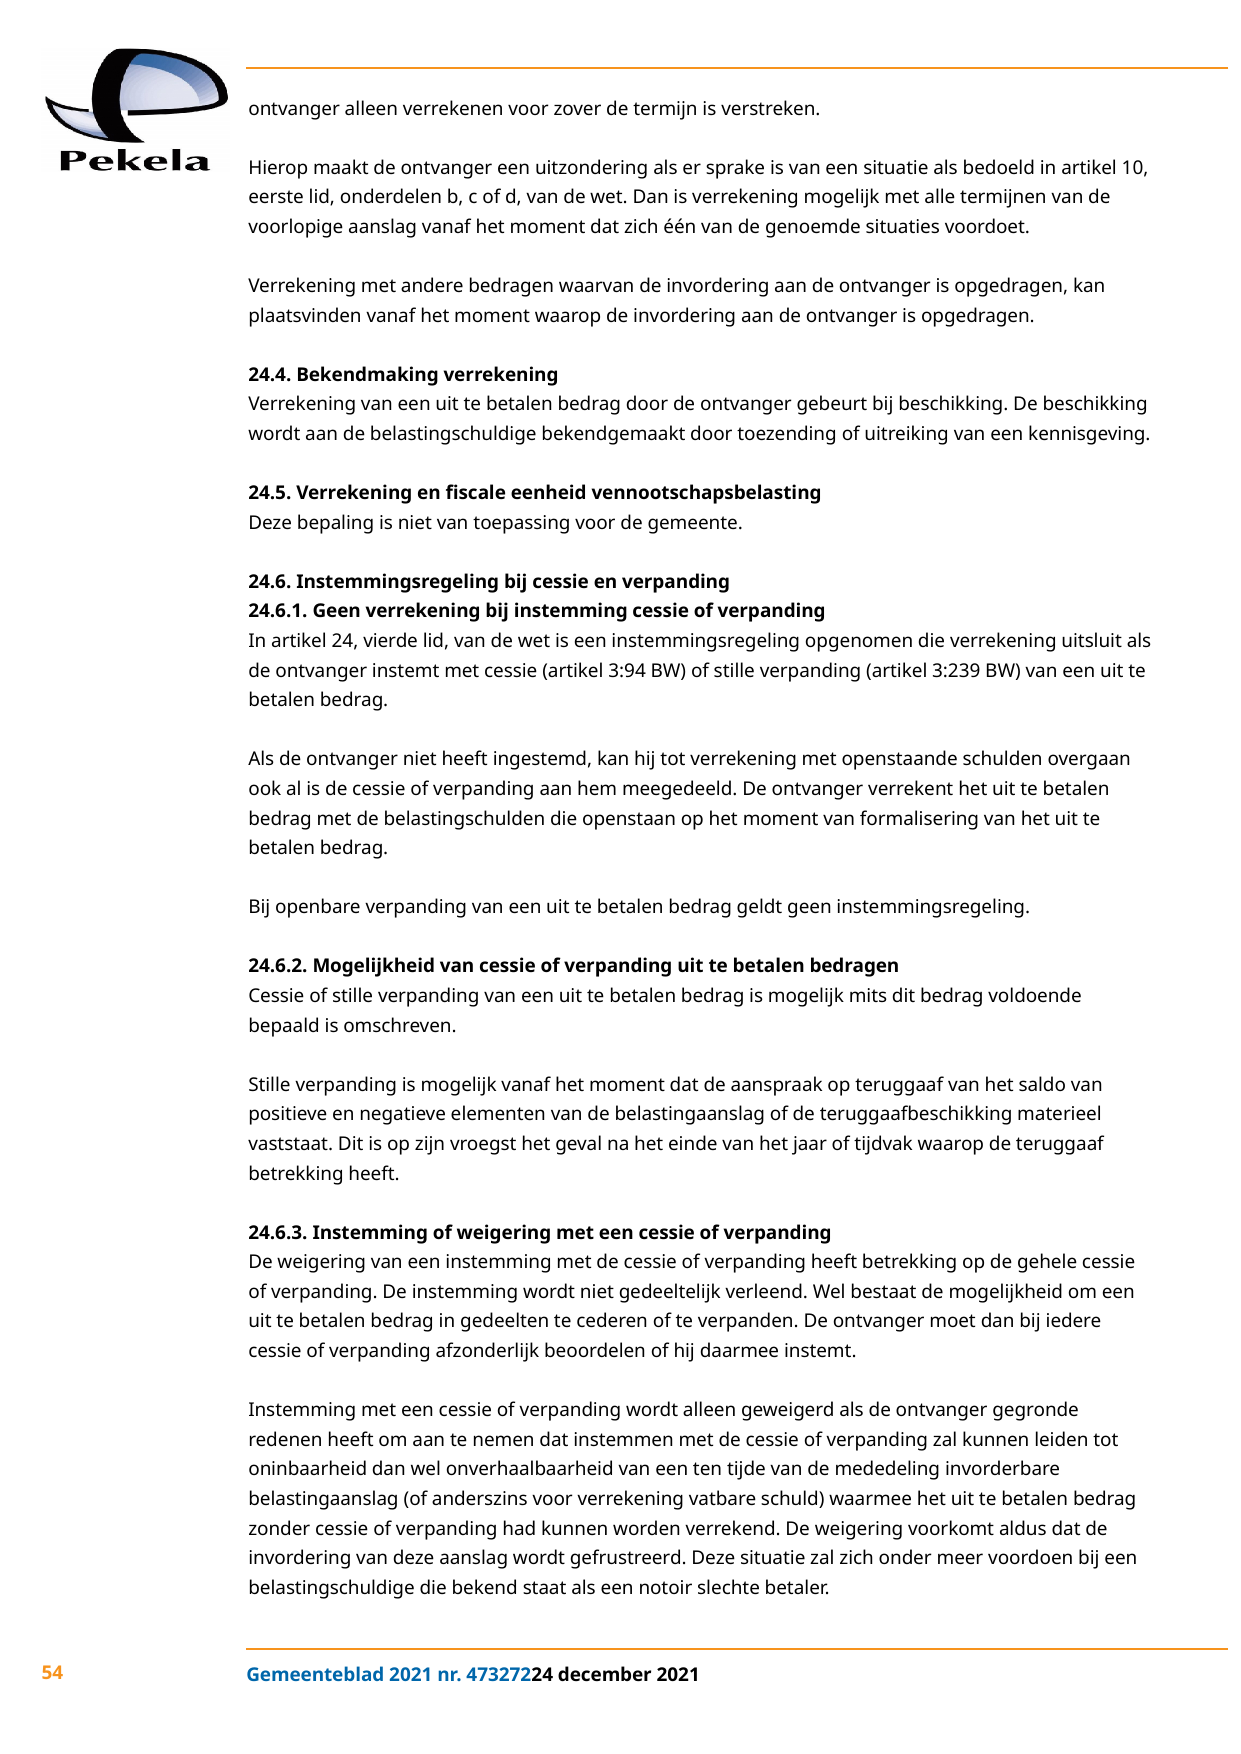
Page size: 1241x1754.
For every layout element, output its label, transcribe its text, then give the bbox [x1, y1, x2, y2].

text ontvanger alleen verrekenen voor zover de termijn is verstreken. [248, 95, 1152, 121]
text De weigering van een instemming met de cessie of verpanding heeft betrekking op de gehele cessie of verpanding. De instemming wordt niet gedeeltelijk verleend. Wel bestaat de mogelijkheid om een uit te betalen bedrag in gedeelten te cederen of te verpanden. De ontvanger moet dan bij iedere cessie of verpanding afzonderlijk beoordelen of hij daarmee instemt. [248, 1248, 1152, 1363]
text 24.6.3. Instemming of weigering met een cessie of verpanding [248, 1219, 1152, 1245]
text Hierop maakt de ontvanger een uitzondering als er sprake is van een situatie als bedoeld in artikel 10, eerste lid, onderdelen b, c of d, van de wet. Dan is verrekening mogelijk met alle termijnen van de voorlopige aanslag vanaf het moment dat zich één van de genoemde situaties voordoet. [248, 154, 1152, 239]
text Cessie of stille verpanding van een uit te betalen bedrag is mogelijk mits dit bedrag voldoende bepaald is omschreven. [248, 982, 1152, 1038]
text Stille verpanding is mogelijk vanaf het moment dat de aanspraak op teruggaaf van het saldo van positieve en negatieve elementen van de belastingaanslag of de teruggaafbeschikking materieel vaststaat. Dit is op zijn vroegst het geval na het einde van het jaar of tijdvak waarop de teruggaaf betrekking heeft. [248, 1071, 1152, 1186]
text 24.4. Bekendmaking verrekening [248, 361, 1152, 387]
text Bij openbare verpanding van een uit te betalen bedrag geldt geen instemmingsregeling. [248, 893, 1152, 919]
picture [41, 47, 231, 172]
text Instemming met een cessie of verpanding wordt alleen geweigerd als de ontvanger gegronde redenen heeft om aan te nemen dat instemmen met de cessie of verpanding zal kunnen leiden tot oninbaarheid dan wel onverhaalbaarheid van een ten tijde van de mededeling invorderbare belastingaanslag (of anderszins voor verrekening vatbare schuld) waarmee het uit te betalen bedrag zonder cessie of verpanding had kunnen worden verrekend. De weigering voorkomt aldus dat de invordering van deze aanslag wordt gefrustreerd. Deze situatie zal zich onder meer voordoen bij een belastingschuldige die bekend staat als een notoir slechte betaler. [248, 1396, 1152, 1600]
text 24.6. Instemmingsregeling bij cessie en verpanding [248, 568, 1152, 594]
text Deze bepaling is niet van toepassing voor de gemeente. [248, 509, 1152, 535]
text Als de ontvanger niet heeft ingestemd, kan hij tot verrekening met openstaande schulden overgaan ook al is de cessie of verpanding aan hem meegedeeld. De ontvanger verrekent het uit te betalen bedrag met de belastingschulden die openstaan op het moment van formalisering van het uit te betalen bedrag. [248, 746, 1152, 860]
text Verrekening met andere bedragen waarvan de invordering aan de ontvanger is opgedragen, kan plaatsvinden vanaf het moment waarop de invordering aan de ontvanger is opgedragen. [248, 272, 1152, 328]
text Verrekening van een uit te betalen bedrag door de ontvanger gebeurt bij beschikking. De beschikking wordt aan de belastingschuldige bekendgemaakt door toezending of uitreiking van een kennisgeving. [248, 391, 1152, 446]
text 24.5. Verrekening en fiscale eenheid vennootschapsbelasting [248, 479, 1152, 505]
text 24.6.1. Geen verrekening bij instemming cessie of verpanding [248, 598, 1152, 623]
text 24.6.2. Mogelijkheid van cessie of verpanding uit te betalen bedragen [248, 953, 1152, 978]
text In artikel 24, vierde lid, van de wet is een instemmingsregeling opgenomen die verrekening uitsluit als de ontvanger instemt met cessie (artikel 3:94 BW) of stille verpanding (artikel 3:239 BW) van een uit te betalen bedrag. [248, 627, 1152, 712]
